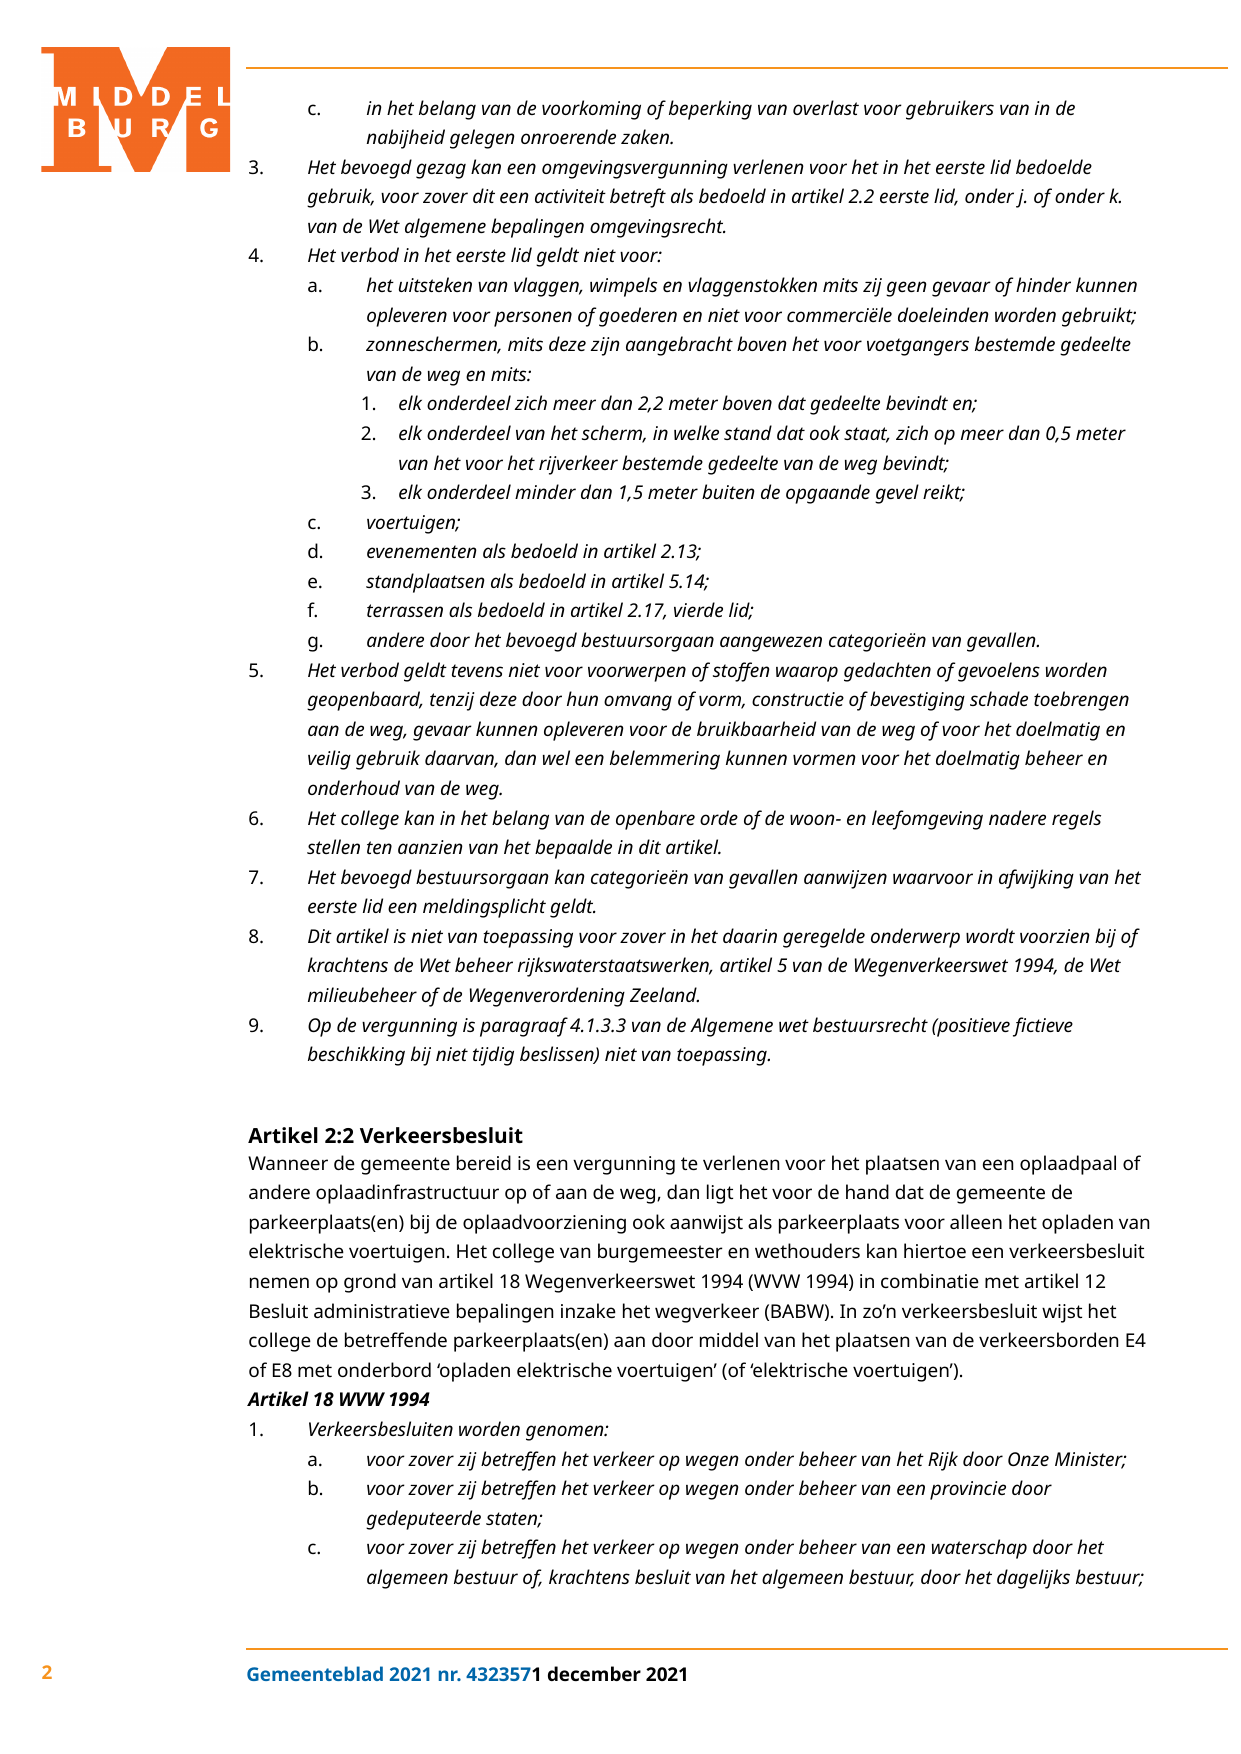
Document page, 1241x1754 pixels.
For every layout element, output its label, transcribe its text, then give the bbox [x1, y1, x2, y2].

list elk onderdeel zich meer dan 2,2 meter boven dat gedeelte bevindt en; [361, 391, 1152, 416]
picture [41, 47, 231, 172]
list in het belang van de voorkoming of beperking van overlast voor gebruikers van in de nabijheid gelegen onroerende zaken. [307, 95, 1152, 150]
list voor zover zij betreffen het verkeer op wegen onder beheer van een waterschap door het algemeen bestuur of, krachtens besluit van het algemeen bestuur, door het dagelijks bestuur; [307, 1534, 1152, 1590]
list Het verbod geldt tevens niet voor voorwerpen of stoffen waarop gedachten of gevoelens worden geopenbaard, tenzij deze door hun omvang of vorm, constructie of bevestiging schade toebrengen aan de weg, gevaar kunnen opleveren voor de bruikbaarheid van de weg of voor het doelmatig en veilig gebruik daarvan, dan wel een belemmering kunnen vormen voor het doelmatig beheer en onderhoud van de weg. [248, 657, 1152, 801]
list Het college kan in het belang van de openbare orde of de woon- en leefomgeving nadere regels stellen ten aanzien van het bepaalde in dit artikel. [248, 805, 1152, 860]
text Artikel 18 WVW 1994 [248, 1387, 1152, 1412]
list andere door het bevoegd bestuursorgaan aangewezen categorieën van gevallen. [307, 627, 1152, 653]
list zonneschermen, mits deze zijn aangebracht boven het voor voetgangers bestemde gedeelte van de weg en mits: [307, 331, 1152, 387]
list Op de vergunning is paragraaf 4.1.3.3 van de Algemene wet bestuursrecht (positieve fictieve beschikking bij niet tijdig beslissen) niet van toepassing. [248, 1012, 1152, 1067]
text Artikel 2:2 Verkeersbesluit [248, 1121, 1152, 1150]
list voor zover zij betreffen het verkeer op wegen onder beheer van een provincie door gedeputeerde staten; [307, 1475, 1152, 1531]
list voor zover zij betreffen het verkeer op wegen onder beheer van het Rijk door Onze Minister; [307, 1446, 1152, 1471]
list het uitsteken van vlaggen, wimpels en vlaggenstokken mits zij geen gevaar of hinder kunnen opleveren voor personen of goederen en niet voor commerciële doeleinden worden gebruikt; [307, 272, 1152, 328]
list voertuigen; [307, 509, 1152, 535]
list elk onderdeel minder dan 1,5 meter buiten de opgaande gevel reikt; [361, 479, 1152, 505]
list standplaatsen als bedoeld in artikel 5.14; [307, 568, 1152, 594]
list terrassen als bedoeld in artikel 2.17, vierde lid; [307, 598, 1152, 623]
text Wanneer de gemeente bereid is een vergunning te verlenen voor het plaatsen van een oplaadpaal of andere oplaadinfrastructuur op of aan de weg, dan ligt het voor de hand dat de gemeente de parkeerplaats(en) bij de oplaadvoorziening ook aanwijst als parkeerplaats voor alleen het opladen van elektrische voertuigen. Het college van burgemeester en wethouders kan hiertoe een verkeersbesluit nemen op grond van artikel 18 Wegenverkeerswet 1994 (WVW 1994) in combinatie met artikel 12 Besluit administratieve bepalingen inzake het wegverkeer (BABW). In zo’n verkeersbesluit wijst het college de betreffende parkeerplaats(en) aan door middel van het plaatsen van de verkeersborden E4 of E8 met onderbord ‘opladen elektrische voertuigen’ (of ‘elektrische voertuigen’). [248, 1150, 1152, 1383]
list Verkeersbesluiten worden genomen: [248, 1416, 1152, 1442]
list Het bevoegd gezag kan een omgevingsvergunning verlenen voor het in het eerste lid bedoelde gebruik, voor zover dit een activiteit betreft als bedoeld in artikel 2.2 eerste lid, onder j. of onder k. van de Wet algemene bepalingen omgevingsrecht. [248, 154, 1152, 239]
list Het verbod in het eerste lid geldt niet voor: [248, 243, 1152, 268]
list elk onderdeel van het scherm, in welke stand dat ook staat, zich op meer dan 0,5 meter van het voor het rijverkeer bestemde gedeelte van de weg bevindt; [361, 420, 1152, 476]
list Het bevoegd bestuursorgaan kan categorieën van gevallen aanwijzen waarvoor in afwijking van het eerste lid een meldingsplicht geldt. [248, 864, 1152, 919]
list Dit artikel is niet van toepassing voor zover in het daarin geregelde onderwerp wordt voorzien bij of krachtens de Wet beheer rijkswaterstaatswerken, artikel 5 van de Wegenverkeerswet 1994, de Wet milieubeheer of de Wegenverordening Zeeland. [248, 923, 1152, 1008]
list evenementen als bedoeld in artikel 2.13; [307, 538, 1152, 564]
